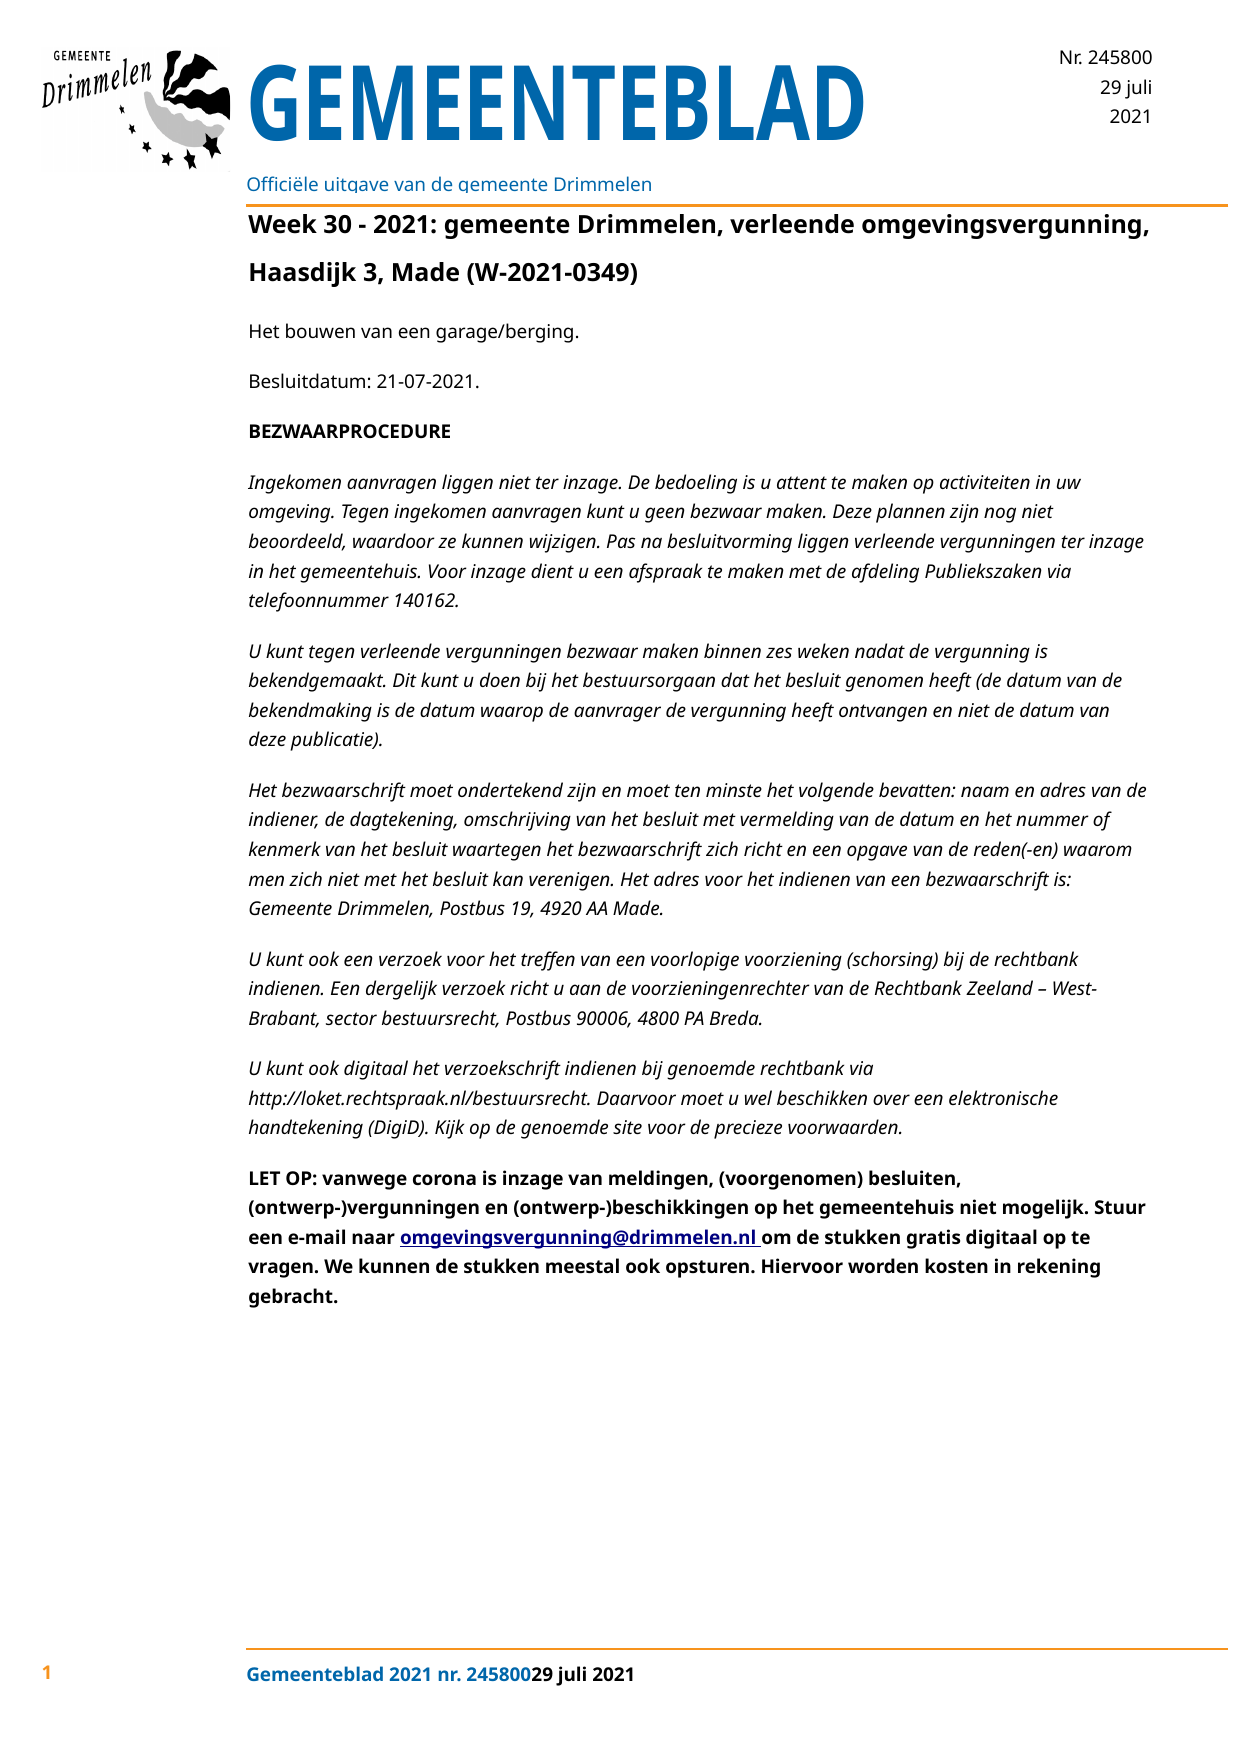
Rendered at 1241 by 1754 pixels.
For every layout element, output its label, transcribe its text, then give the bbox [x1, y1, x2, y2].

text U kunt tegen verleende vergunningen bezwaar maken binnen zes weken nadat de vergunning is bekendgemaakt. Dit kunt u doen bij het bestuursorgaan dat het besluit genomen heeft (de datum van de bekendmaking is de datum waarop de aanvrager de vergunning heeft ontvangen en niet de datum van deze publicatie). [248, 638, 1152, 752]
picture [41, 47, 231, 172]
text U kunt ook een verzoek voor het treffen van een voorlopige voorziening (schorsing) bij de rechtbank indienen. Een dergelijk verzoek richt u aan de voorzieningenrechter van de Rechtbank Zeeland – West-Brabant, sector bestuursrecht, Postbus 90006, 4800 PA Breda. [248, 946, 1152, 1031]
text U kunt ook digitaal het verzoekschrift indienen bij genoemde rechtbank via http://loket.rechtspraak.nl/bestuursrecht. Daarvoor moet u wel beschikken over een elektronische handtekening (DigiD). Kijk op de genoemde site voor de precieze voorwaarden. [248, 1055, 1152, 1140]
text Besluitdatum: 21-07-2021. [248, 368, 1152, 394]
text LET OP: vanwege corona is inzage van meldingen, (voorgenomen) besluiten, (ontwerp-)vergunningen en (ontwerp-)beschikkingen op het gemeentehuis niet mogelijk. Stuur een e-mail naar omgevingsvergunning@drimmelen.nl om de stukken gratis digitaal op te vragen. We kunnen de stukken meestal ook opsturen. Hiervoor worden kosten in rekening gebracht. [248, 1165, 1152, 1309]
text Het bezwaarschrift moet ondertekend zijn en moet ten minste het volgende bevatten: naam en adres van de indiener, de dagtekening, omschrijving van het besluit met vermelding van de datum en het nummer of kenmerk van het besluit waartegen het bezwaarschrift zich richt en een opgave van de reden(-en) waarom men zich niet met het besluit kan verenigen. Het adres voor het indienen van een bezwaarschrift is: Gemeente Drimmelen, Postbus 19, 4920 AA Made. [248, 777, 1152, 921]
text Het bouwen van een garage/berging. [248, 318, 1152, 344]
text Ingekomen aanvragen liggen niet ter inzage. De bedoeling is u attent te maken op activiteiten in uw omgeving. Tegen ingekomen aanvragen kunt u geen bezwaar maken. Deze plannen zijn nog niet beoordeeld, waardoor ze kunnen wijzigen. Pas na besluitvorming liggen verleende vergunningen ter inzage in het gemeentehuis. Voor inzage dient u een afspraak te maken met de afdeling Publiekszaken via telefoonnummer 140162. [248, 469, 1152, 613]
text Week 30 - 2021: gemeente Drimmelen, verleende omgevingsvergunning, Haasdijk 3, Made (W-2021-0349) [248, 207, 1152, 288]
text BEZWAARPROCEDURE [248, 419, 1152, 444]
